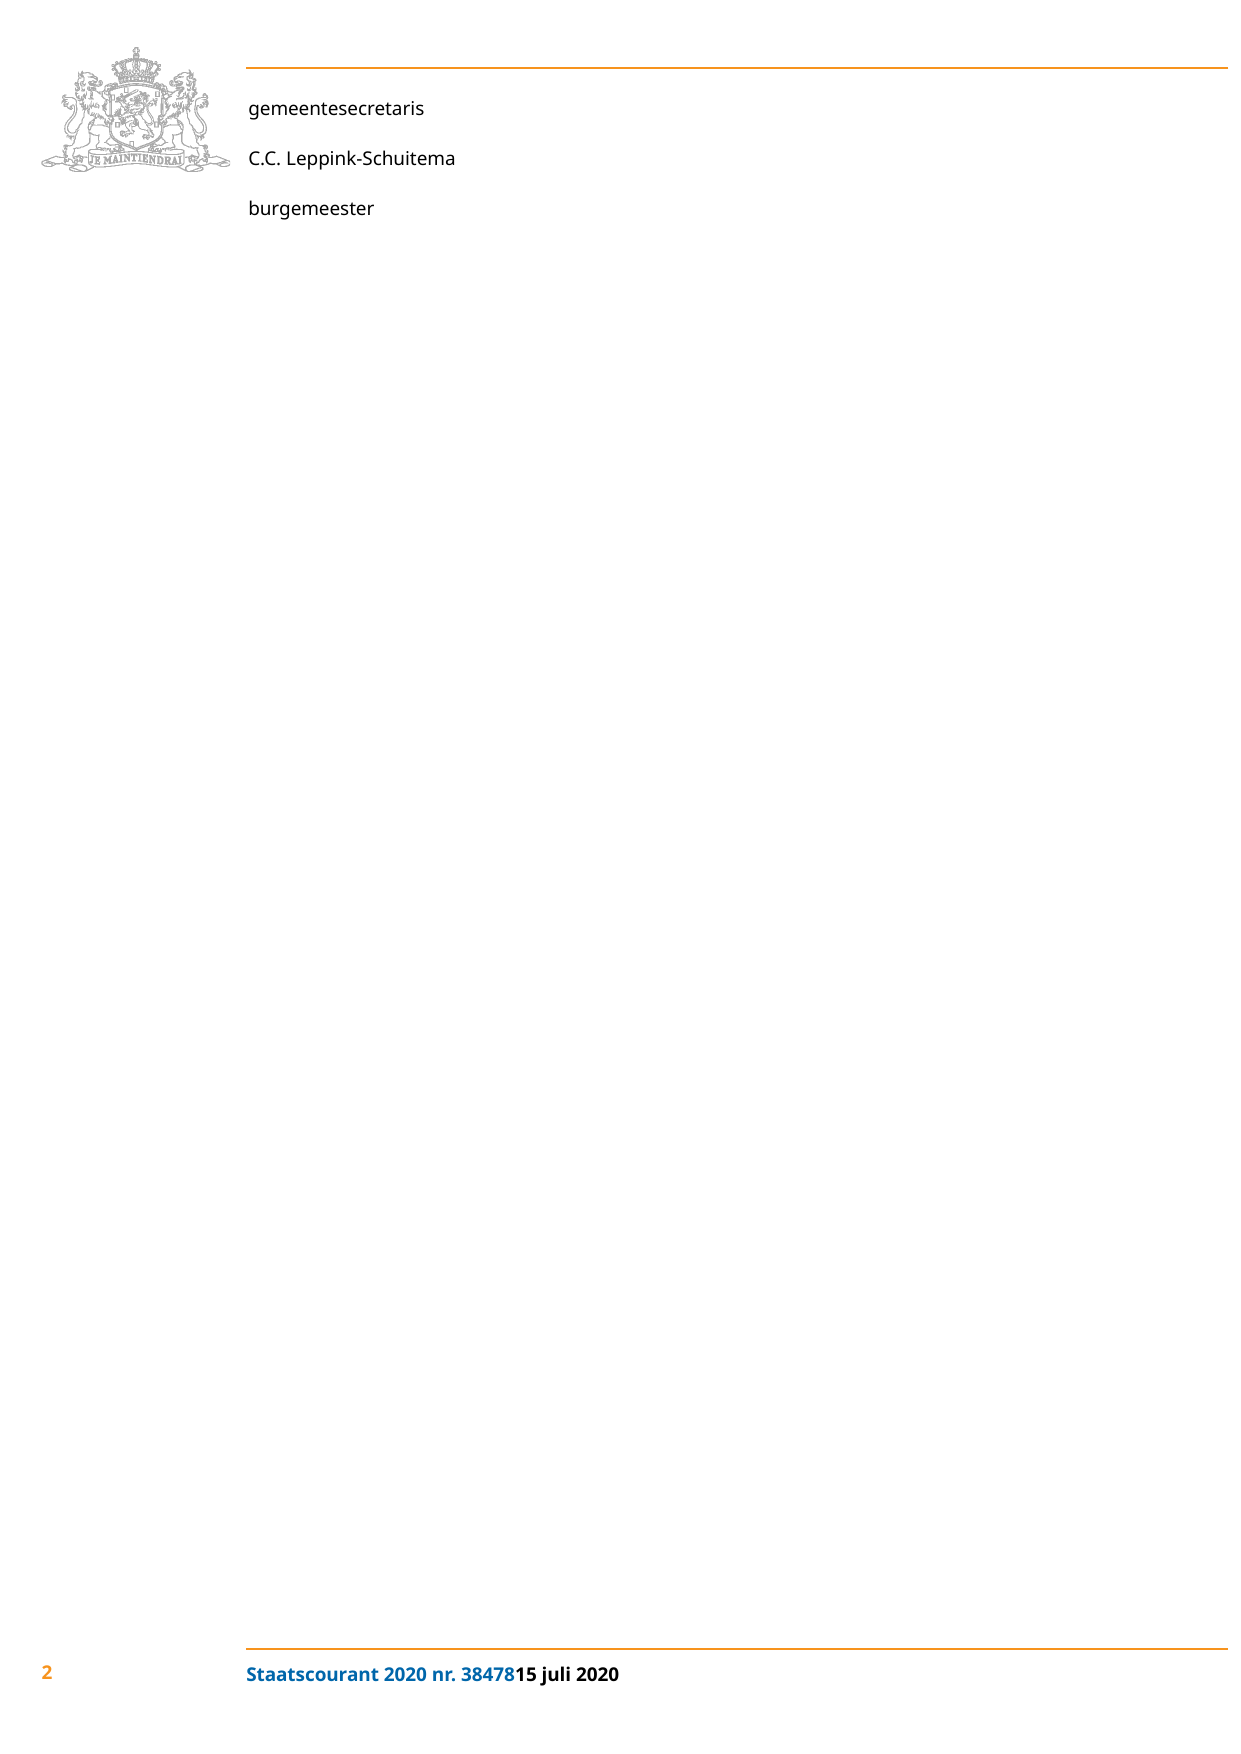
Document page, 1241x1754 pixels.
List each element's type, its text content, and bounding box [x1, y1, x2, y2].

text burgemeester [248, 196, 1152, 221]
picture [41, 47, 231, 172]
text C.C. Leppink-Schuitema [248, 145, 1152, 171]
text gemeentesecretaris [248, 95, 1152, 121]
